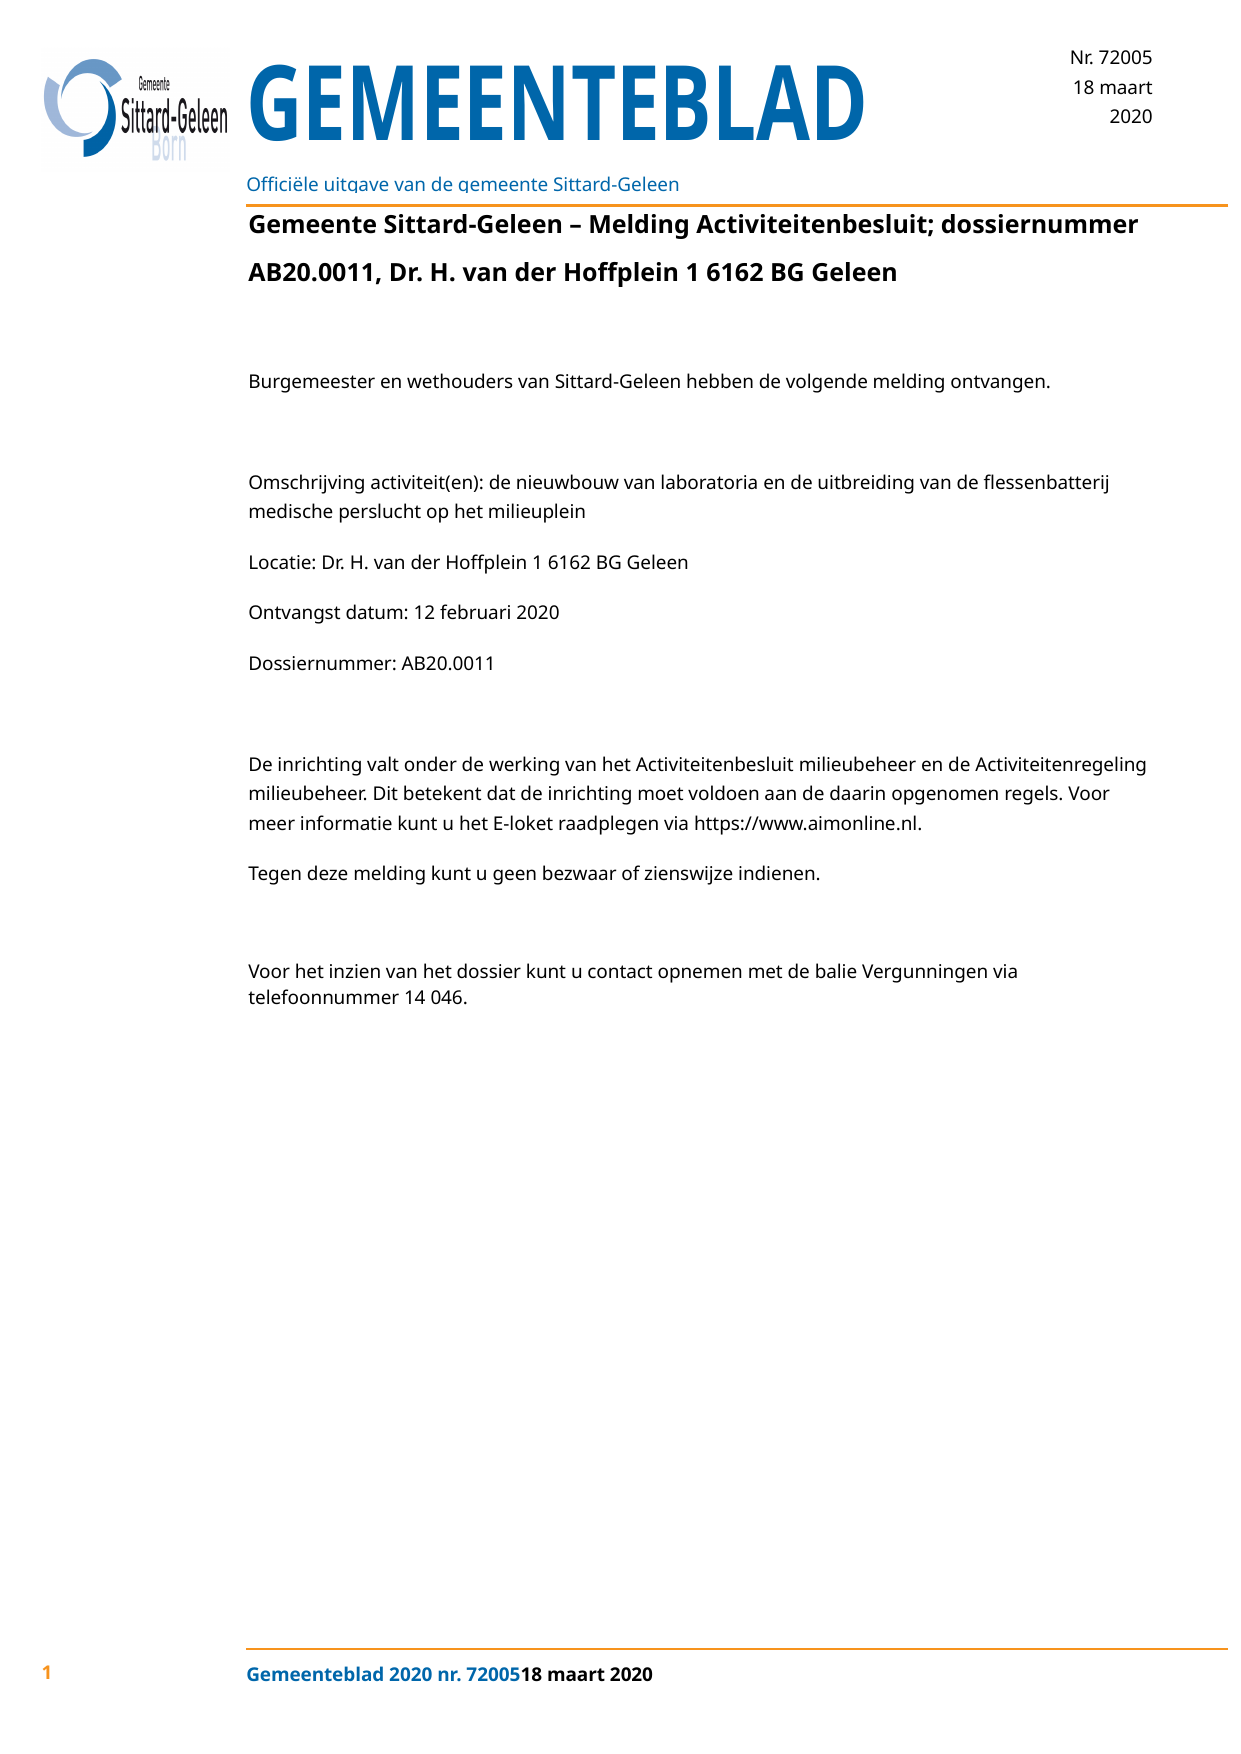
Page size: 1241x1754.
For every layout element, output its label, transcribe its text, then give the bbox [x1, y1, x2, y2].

text De inrichting valt onder de werking van het Activiteitenbesluit milieubeheer en de Activiteitenregeling milieubeheer. Dit betekent dat de inrichting moet voldoen aan de daarin opgenomen regels. Voor meer informatie kunt u het E-loket raadplegen via https://www.aimonline.nl. [248, 751, 1152, 836]
text Voor het inzien van het dossier kunt u contact opnemen met de balie Vergunningen via telefoonnummer 14 046. [248, 959, 1152, 1010]
text Gemeente Sittard-Geleen – Melding Activiteitenbesluit; dossiernummer AB20.0011, Dr. H. van der Hoffplein 1 6162 BG Geleen [248, 207, 1152, 288]
text Omschrijving activiteit(en): de nieuwbouw van laboratoria en de uitbreiding van de flessenbatterij medische perslucht op het milieuplein [248, 469, 1152, 524]
text Tegen deze melding kunt u geen bezwaar of zienswijze indienen. [248, 860, 1152, 886]
text Ontvangst datum: 12 februari 2020 [248, 599, 1152, 625]
text Dossiernummer: AB20.0011 [248, 650, 1152, 676]
picture [41, 47, 231, 172]
text Burgemeester en wethouders van Sittard-Geleen hebben de volgende melding ontvangen. [248, 368, 1152, 394]
text Locatie: Dr. H. van der Hoffplein 1 6162 BG Geleen [248, 549, 1152, 575]
